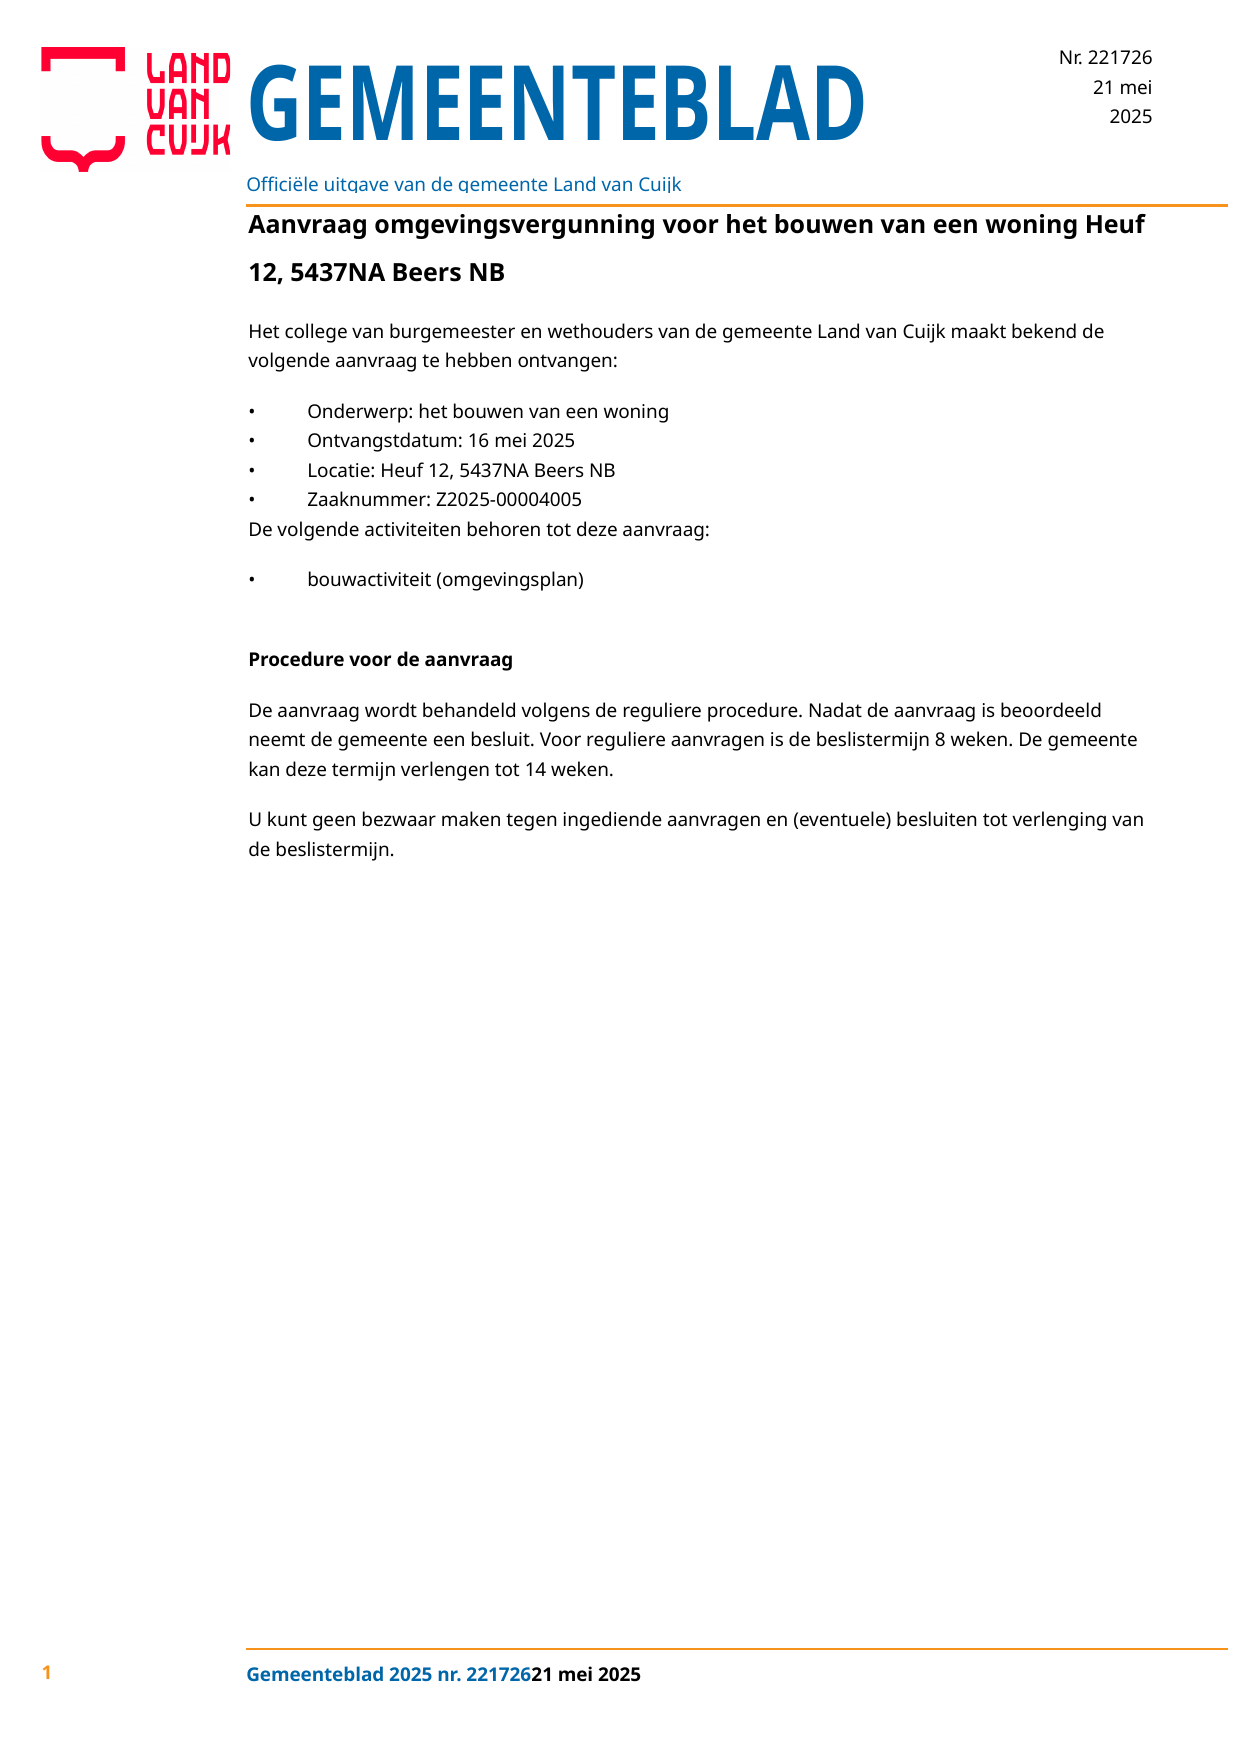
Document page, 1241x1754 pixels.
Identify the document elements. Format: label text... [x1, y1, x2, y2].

picture [41, 47, 231, 172]
list Zaaknummer: Z2025-00004005 [248, 487, 1152, 512]
list Ontvangstdatum: 16 mei 2025 [248, 427, 1152, 453]
list Onderwerp: het bouwen van een woning [248, 398, 1152, 424]
text De aanvraag wordt behandeld volgens de reguliere procedure. Nadat de aanvraag is beoordeeld neemt de gemeente een besluit. Voor reguliere aanvragen is de beslistermijn 8 weken. De gemeente kan deze termijn verlengen tot 14 weken. [248, 697, 1152, 782]
text U kunt geen bezwaar maken tegen ingediende aanvragen en (eventuele) besluiten tot verlenging van de beslistermijn. [248, 807, 1152, 862]
list Locatie: Heuf 12, 5437NA Beers NB [248, 457, 1152, 483]
text Het college van burgemeester en wethouders van de gemeente Land van Cuijk maakt bekend de volgende aanvraag te hebben ontvangen: [248, 318, 1152, 373]
text Procedure voor de aanvraag [248, 647, 1152, 672]
list bouwactiviteit (omgevingsplan) [248, 567, 1152, 592]
text De volgende activiteiten behoren tot deze aanvraag: [248, 516, 1152, 542]
text Aanvraag omgevingsvergunning voor het bouwen van een woning Heuf 12, 5437NA Beers NB [248, 207, 1152, 288]
